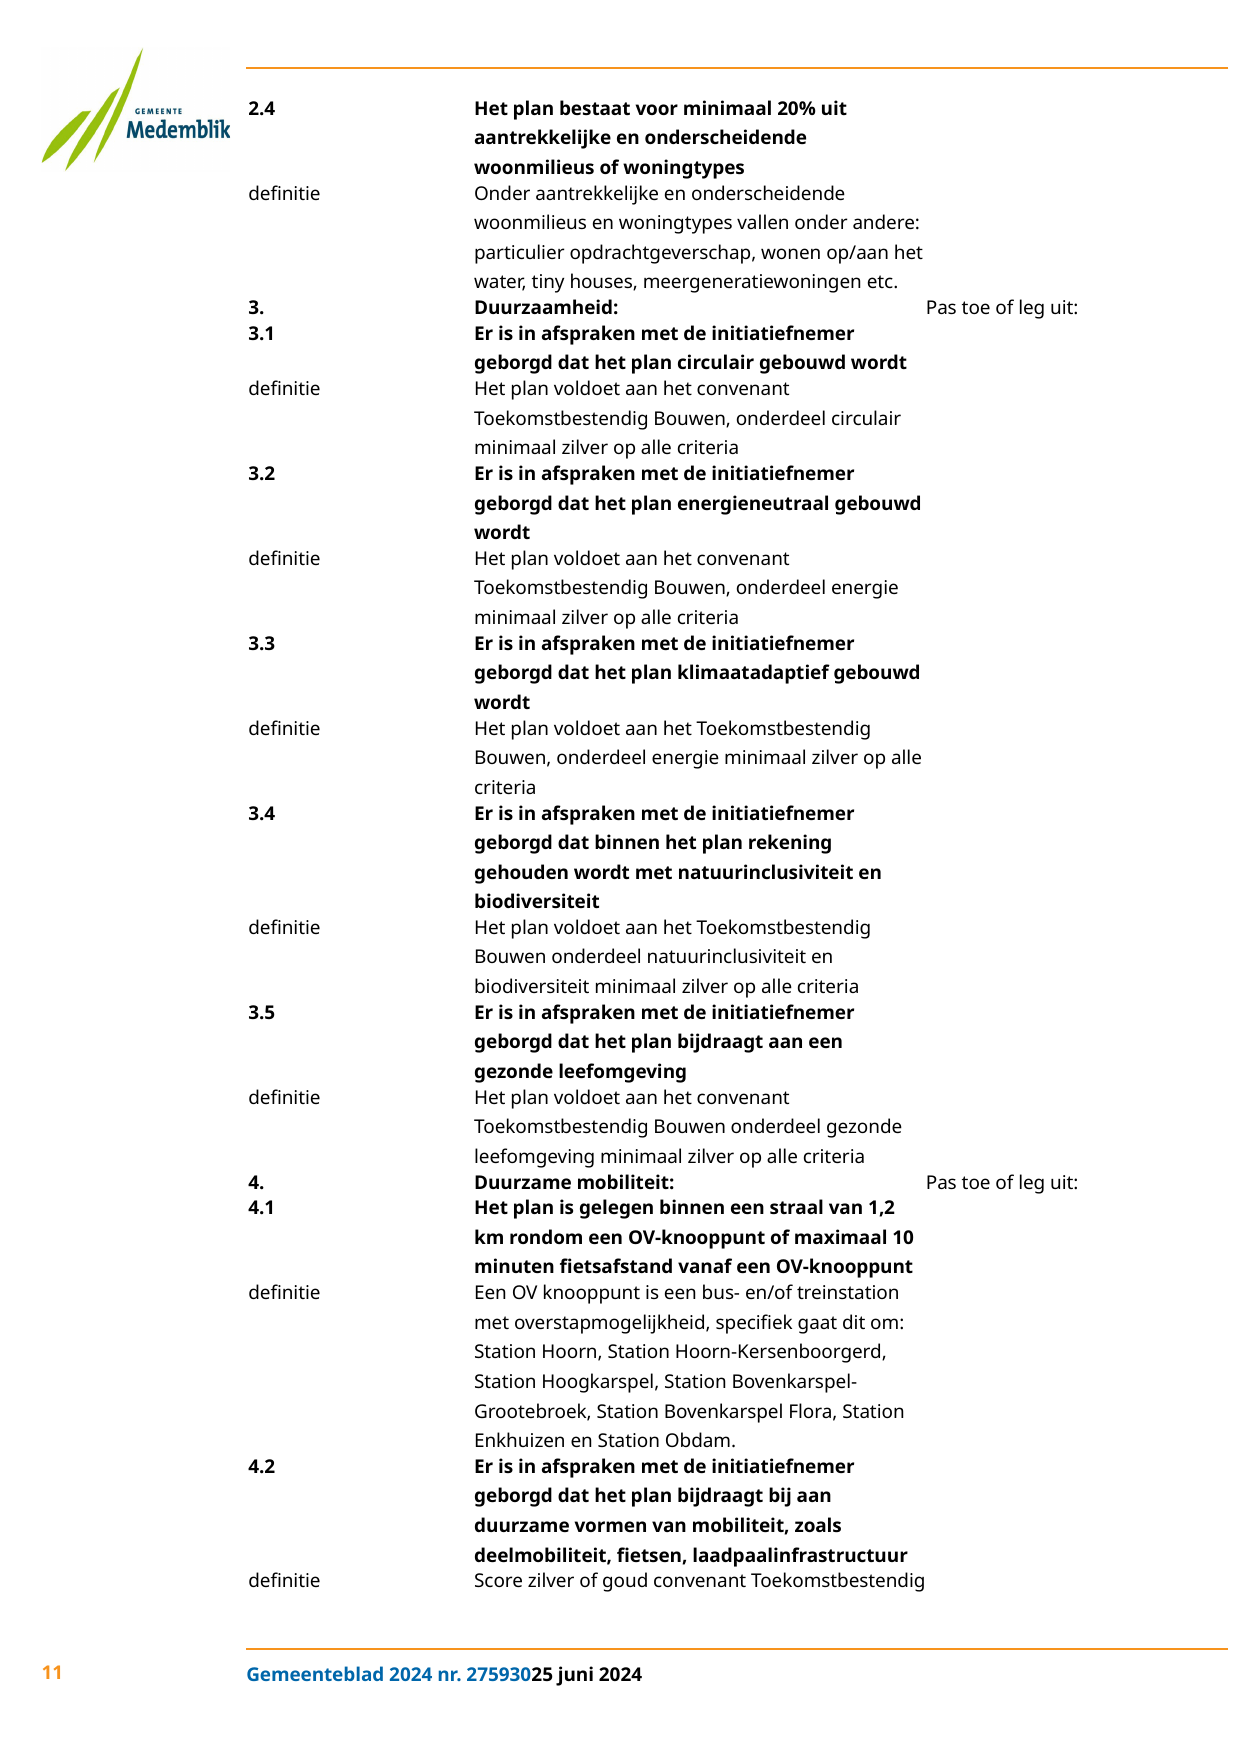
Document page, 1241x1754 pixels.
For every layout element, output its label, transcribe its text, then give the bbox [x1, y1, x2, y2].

table_cell Een OV knooppunt is een bus- en/of treinstation met overstapmogelijkheid, specifiek gaat dit om: Station Hoorn, Station Hoorn-Kersenboorgerd, Station Hoogkarspel, Station Bovenkarspel-Grootebroek, Station Bovenkarspel Flora, Station Enkhuizen en Station Obdam. [474, 1280, 926, 1453]
table_cell [926, 630, 1152, 800]
table_cell definitie [248, 914, 474, 999]
table_cell [926, 180, 1152, 294]
table_cell Er is in afspraken met de initiatiefnemer geborgd dat het plan energieneutraal gebouwd wordt [474, 460, 926, 545]
table_cell Het plan is gelegen binnen een straal van 1,2 km rondom een OV-knooppunt of maximaal 10 minuten fietsafstand vanaf een OV-knooppunt [474, 1195, 926, 1279]
table_cell 3.3 [248, 630, 474, 715]
table_cell Onder aantrekkelijke en onderscheidende woonmilieus en woningtypes vallen onder andere: particulier opdrachtgeverschap, wonen op/aan het water, tiny houses, meergeneratiewoningen etc. [474, 180, 926, 294]
table_cell Pas toe of leg uit: [926, 1169, 1152, 1194]
picture [41, 47, 231, 172]
table_cell [926, 1195, 1152, 1453]
table_cell 3. [248, 294, 474, 320]
table_cell 4.1 [248, 1195, 474, 1279]
table_cell Er is in afspraken met de initiatiefnemer geborgd dat het plan klimaatadaptief gebouwd wordt [474, 630, 926, 715]
table_cell Er is in afspraken met de initiatiefnemer geborgd dat binnen het plan rekening gehouden wordt met natuurinclusiviteit en biodiversiteit [474, 800, 926, 914]
table_cell Er is in afspraken met de initiatiefnemer geborgd dat het plan circulair gebouwd wordt [474, 320, 926, 375]
table_cell definitie [248, 1280, 474, 1453]
table_cell definitie [248, 1084, 474, 1169]
table_cell definitie [248, 545, 474, 630]
table_cell 3.1 [248, 320, 474, 375]
table_cell Het plan bestaat voor minimaal 20% uit aantrekkelijke en onderscheidende woonmilieus of woningtypes [474, 95, 926, 180]
table_cell [926, 320, 1152, 460]
table_cell Er is in afspraken met de initiatiefnemer geborgd dat het plan bijdraagt bij aan duurzame vormen van mobiliteit, zoals deelmobiliteit, fietsen, laadpaalinfrastructuur [474, 1453, 926, 1568]
table_cell definitie [248, 375, 474, 460]
table_cell [926, 95, 1152, 180]
table_cell Duurzame mobiliteit: [474, 1169, 926, 1194]
table_cell Score zilver of goud convenant Toekomstbestendig [474, 1568, 926, 1593]
table_cell 3.2 [248, 460, 474, 545]
table_cell Het plan voldoet aan het convenant Toekomstbestendig Bouwen, onderdeel circulair minimaal zilver op alle criteria [474, 375, 926, 460]
table_cell definitie [248, 1568, 474, 1593]
table_cell 3.5 [248, 999, 474, 1084]
table_cell Het plan voldoet aan het Toekomstbestendig Bouwen, onderdeel energie minimaal zilver op alle criteria [474, 715, 926, 800]
table_cell Pas toe of leg uit: [926, 294, 1152, 320]
table_cell Er is in afspraken met de initiatiefnemer geborgd dat het plan bijdraagt aan een gezonde leefomgeving [474, 999, 926, 1084]
table_cell Duurzaamheid: [474, 294, 926, 320]
table_cell 4. [248, 1169, 474, 1194]
table_cell 4.2 [248, 1453, 474, 1568]
table_cell 3.4 [248, 800, 474, 914]
table_cell [926, 460, 1152, 630]
table_cell [926, 999, 1152, 1169]
table_cell Het plan voldoet aan het Toekomstbestendig Bouwen onderdeel natuurinclusiviteit en biodiversiteit minimaal zilver op alle criteria [474, 914, 926, 999]
table_cell [926, 1453, 1152, 1593]
table_cell Het plan voldoet aan het convenant Toekomstbestendig Bouwen onderdeel gezonde leefomgeving minimaal zilver op alle criteria [474, 1084, 926, 1169]
table_cell [926, 800, 1152, 999]
table_cell definitie [248, 715, 474, 800]
table_cell 2.4 [248, 95, 474, 180]
table_cell definitie [248, 180, 474, 294]
table_cell Het plan voldoet aan het convenant Toekomstbestendig Bouwen, onderdeel energie minimaal zilver op alle criteria [474, 545, 926, 630]
